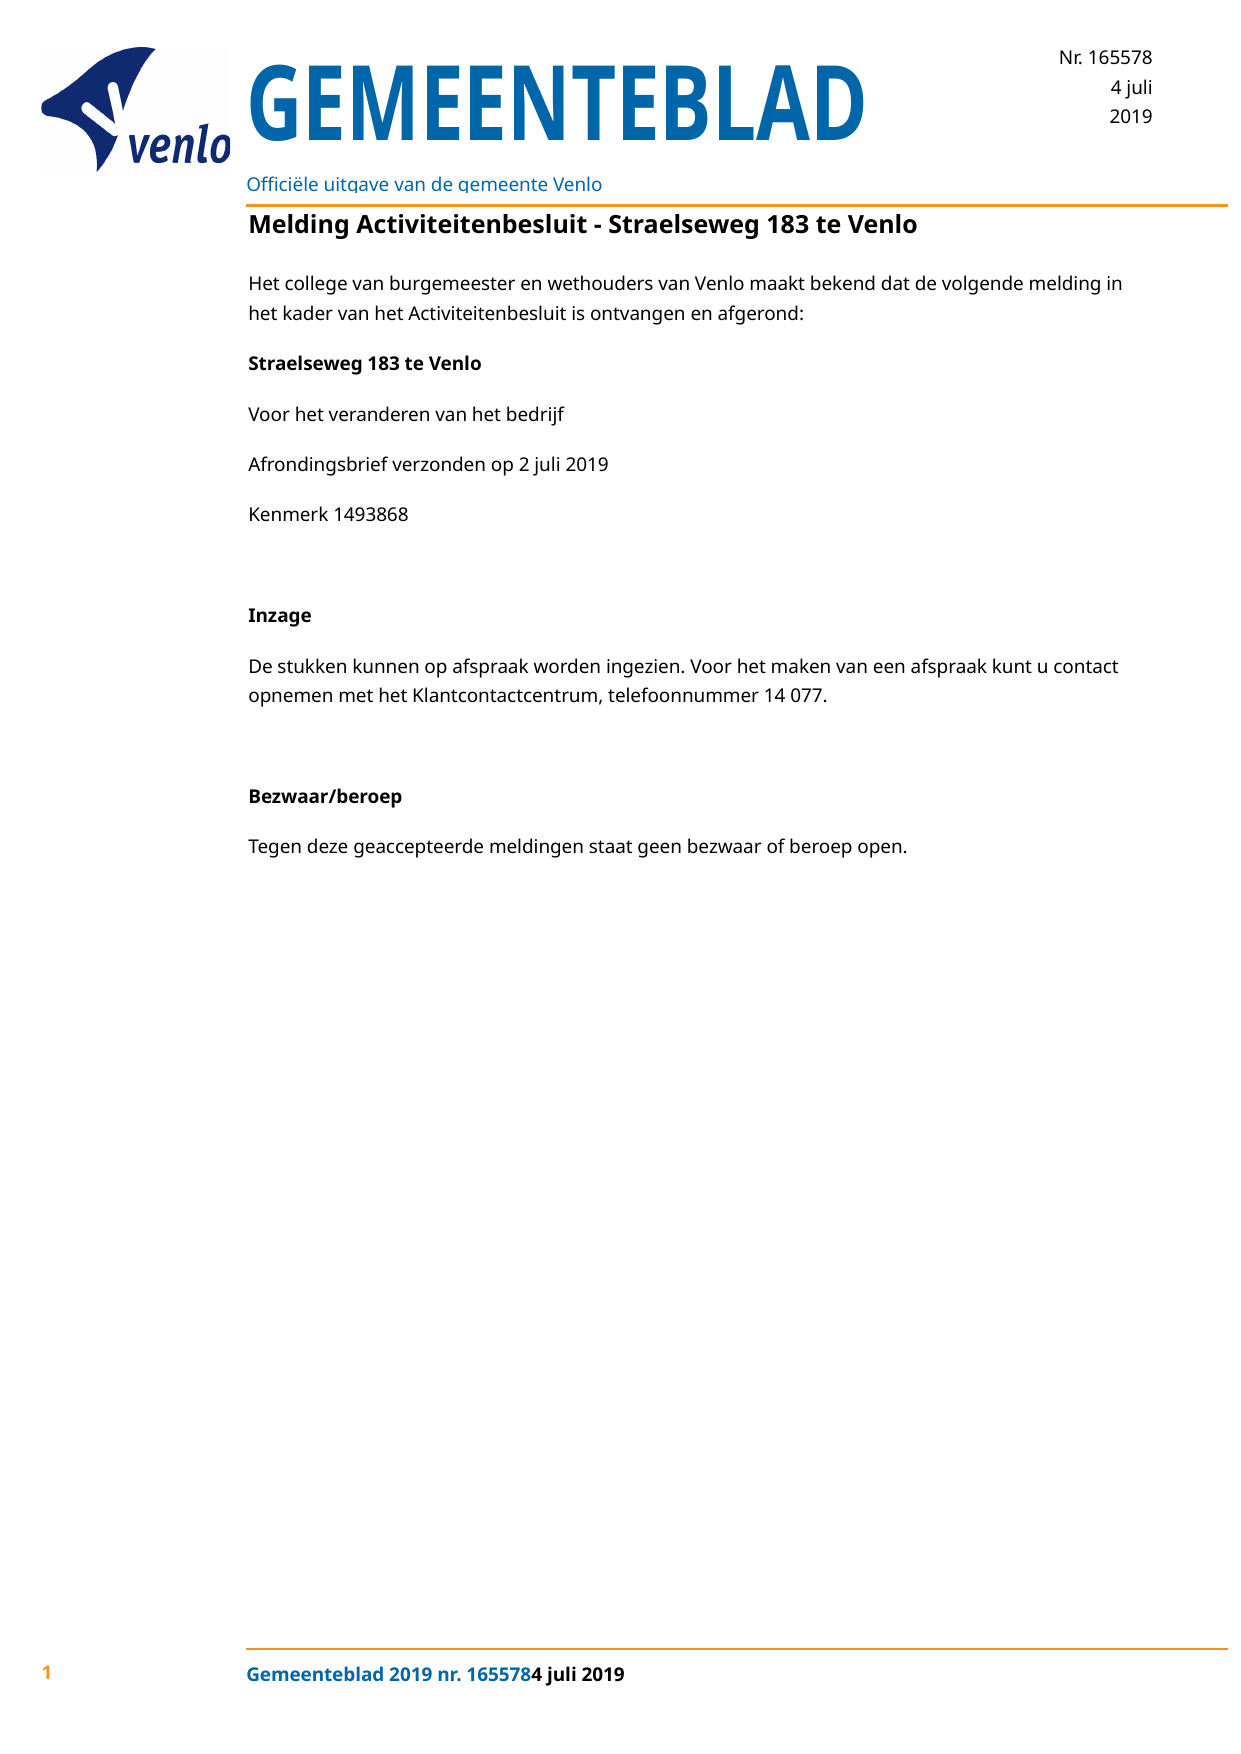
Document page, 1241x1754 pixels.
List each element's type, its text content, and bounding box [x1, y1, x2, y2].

text Bezwaar/beroep [248, 783, 1152, 809]
text Het college van burgemeester en wethouders van Venlo maakt bekend dat de volgende melding in het kader van het Activiteitenbesluit is ontvangen en afgerond: [248, 270, 1152, 326]
text Melding Activiteitenbesluit - Straelseweg 183 te Venlo [248, 207, 1152, 241]
text Kenmerk 1493868 [248, 502, 1152, 527]
text Tegen deze geaccepteerde meldingen staat geen bezwaar of beroep open. [248, 834, 1152, 859]
picture [41, 47, 231, 172]
text Straelseweg 183 te Venlo [248, 350, 1152, 376]
text De stukken kunnen op afspraak worden ingezien. Voor het maken van een afspraak kunt u contact opnemen met het Klantcontactcentrum, telefoonnummer 14 077. [248, 653, 1152, 708]
text Afrondingsbrief verzonden op 2 juli 2019 [248, 451, 1152, 477]
text Inzage [248, 602, 1152, 628]
text Voor het veranderen van het bedrijf [248, 401, 1152, 426]
